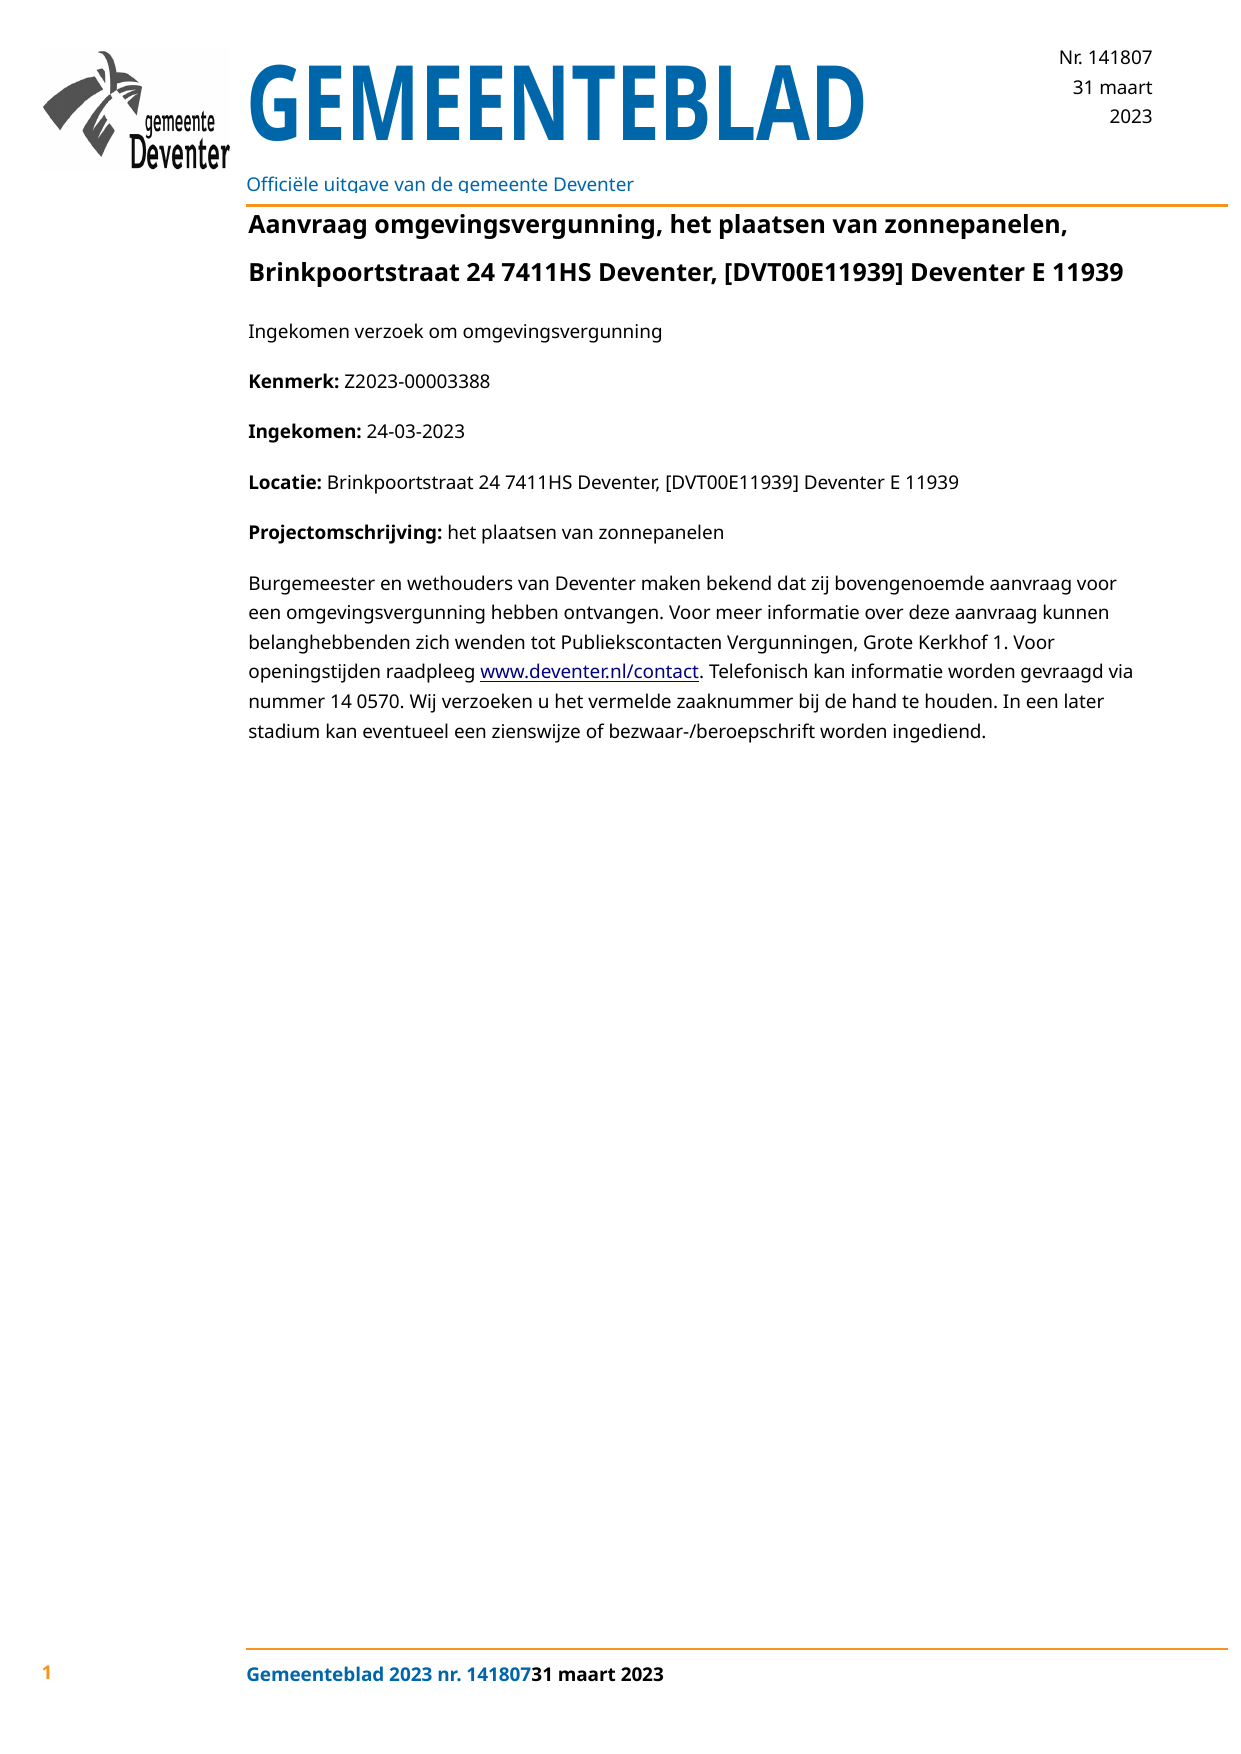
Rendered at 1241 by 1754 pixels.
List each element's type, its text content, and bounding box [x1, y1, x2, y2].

text Burgemeester en wethouders van Deventer maken bekend dat zij bovengenoemde aanvraag voor een omgevingsvergunning hebben ontvangen. Voor meer informatie over deze aanvraag kunnen belanghebbenden zich wenden tot Publiekscontacten Vergunningen, Grote Kerkhof 1. Voor openingstijden raadpleeg www.deventer.nl/contact. Telefonisch kan informatie worden gevraagd via nummer 14 0570. Wij verzoeken u het vermelde zaaknummer bij de hand te houden. In een later stadium kan eventueel een zienswijze of bezwaar-/beroepschrift worden ingediend. [248, 570, 1152, 744]
text Ingekomen: 24-03-2023 [248, 419, 1152, 444]
text Locatie: Brinkpoortstraat 24 7411HS Deventer, [DVT00E11939] Deventer E 11939 [248, 469, 1152, 495]
text Aanvraag omgevingsvergunning, het plaatsen van zonnepanelen, Brinkpoortstraat 24 7411HS Deventer, [DVT00E11939] Deventer E 11939 [248, 207, 1152, 288]
text Kenmerk: Z2023-00003388 [248, 368, 1152, 394]
picture [41, 47, 231, 172]
text Ingekomen verzoek om omgevingsvergunning [248, 318, 1152, 344]
text Projectomschrijving: het plaatsen van zonnepanelen [248, 519, 1152, 545]
